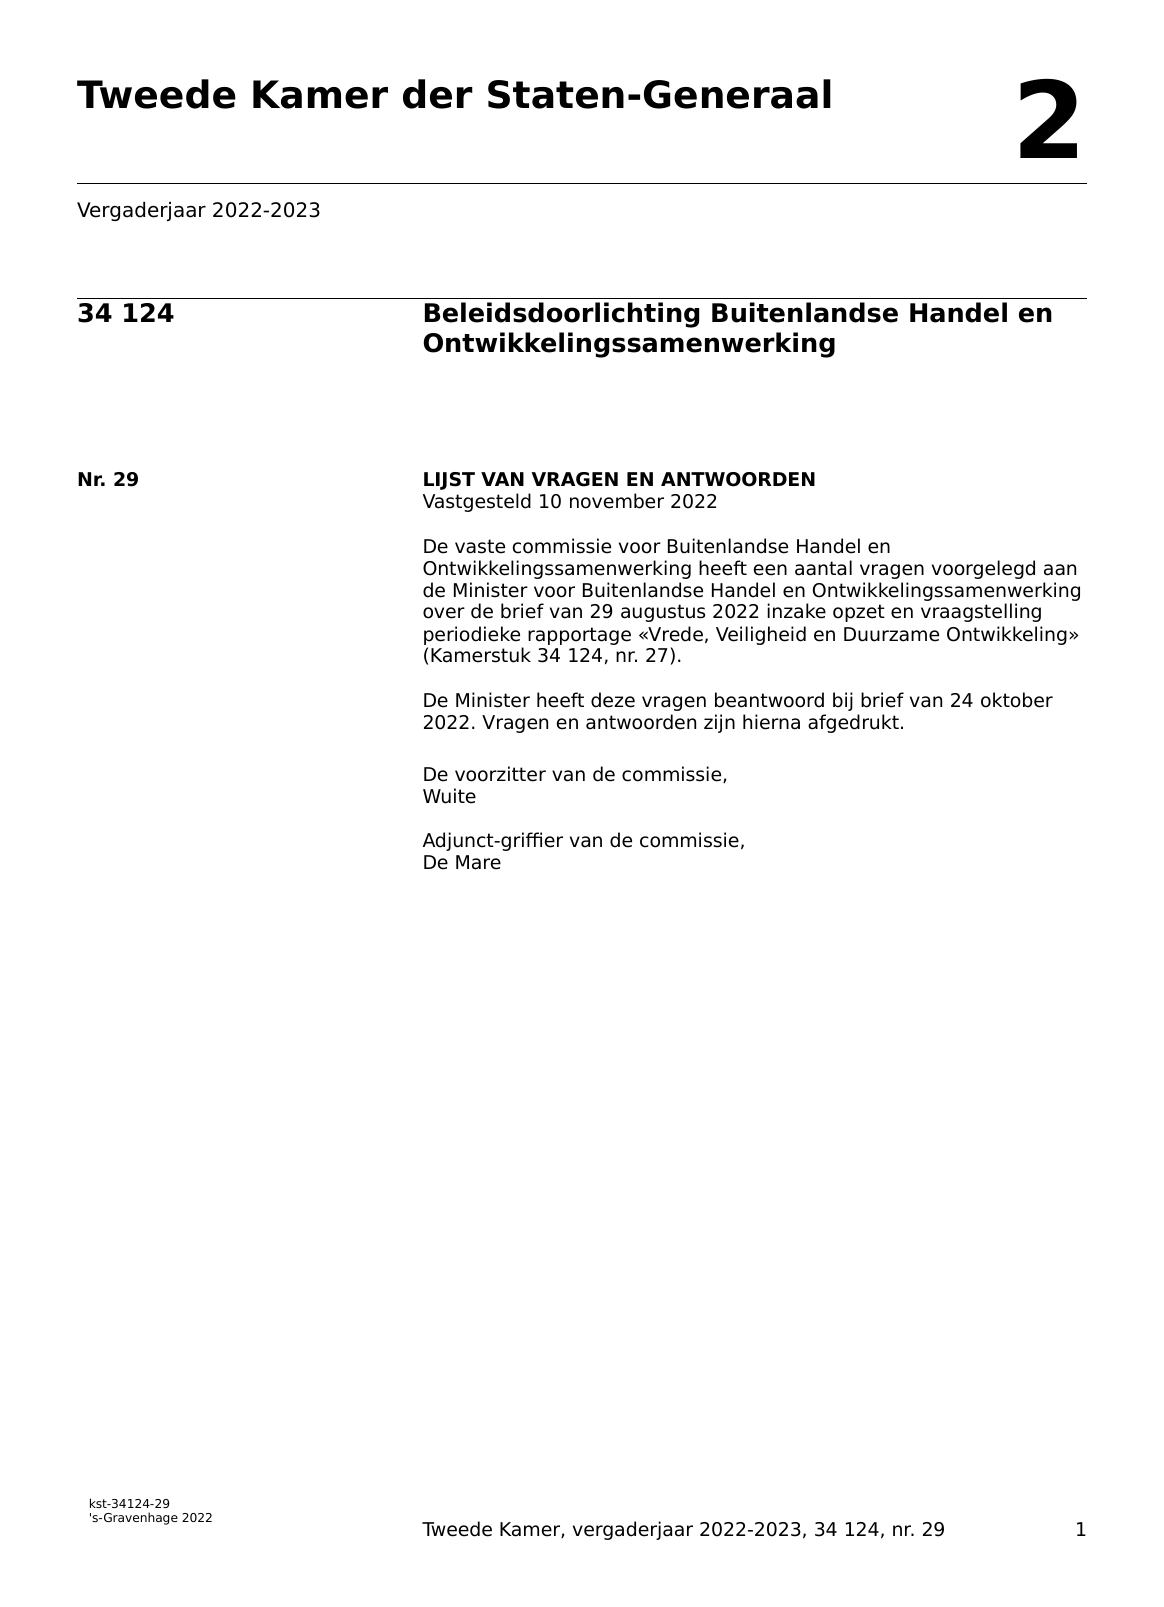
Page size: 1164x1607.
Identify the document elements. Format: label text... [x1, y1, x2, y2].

subtitle 34 124 Beleidsdoorlichting Buitenlandse Handel en Ontwikkelingssamenwerking [77, 299, 1087, 358]
table_header Tweede Kamer der Staten-Generaal [77, 59, 886, 183]
text De vaste commissie voor Buitenlandse Handel en Ontwikkelingssamenwerking heeft een aantal vragen voorgelegd aan de Minister voor Buitenlandse Handel en Ontwikkelingssamenwerking over de brief van 29 augustus 2022 inzake opzet en vraagstelling periodieke rapportage «Vrede, Veiligheid en Duurzame Ontwikkeling» (Kamerstuk 34 124, nr. 27). [422, 536, 1087, 667]
text 's-Gravenhage 2022 [88, 1511, 323, 1525]
text kst-34124-29 [88, 1497, 323, 1511]
text De voorzitter van de commissie, Wuite [422, 763, 1087, 807]
subtitle Nr. 29 LIJST VAN VRAGEN EN ANTWOORDEN [77, 469, 1087, 491]
table_header 2 [886, 59, 1087, 183]
table_cell Vergaderjaar 2022-2023 [77, 184, 1087, 298]
text Vastgesteld 10 november 2022 [422, 491, 1087, 513]
text De Minister heeft deze vragen beantwoord bij brief van 24 oktober 2022. Vragen en antwoorden zijn hierna afgedrukt. [422, 689, 1087, 733]
text Adjunct-griffier van de commissie, De Mare [422, 830, 1087, 874]
